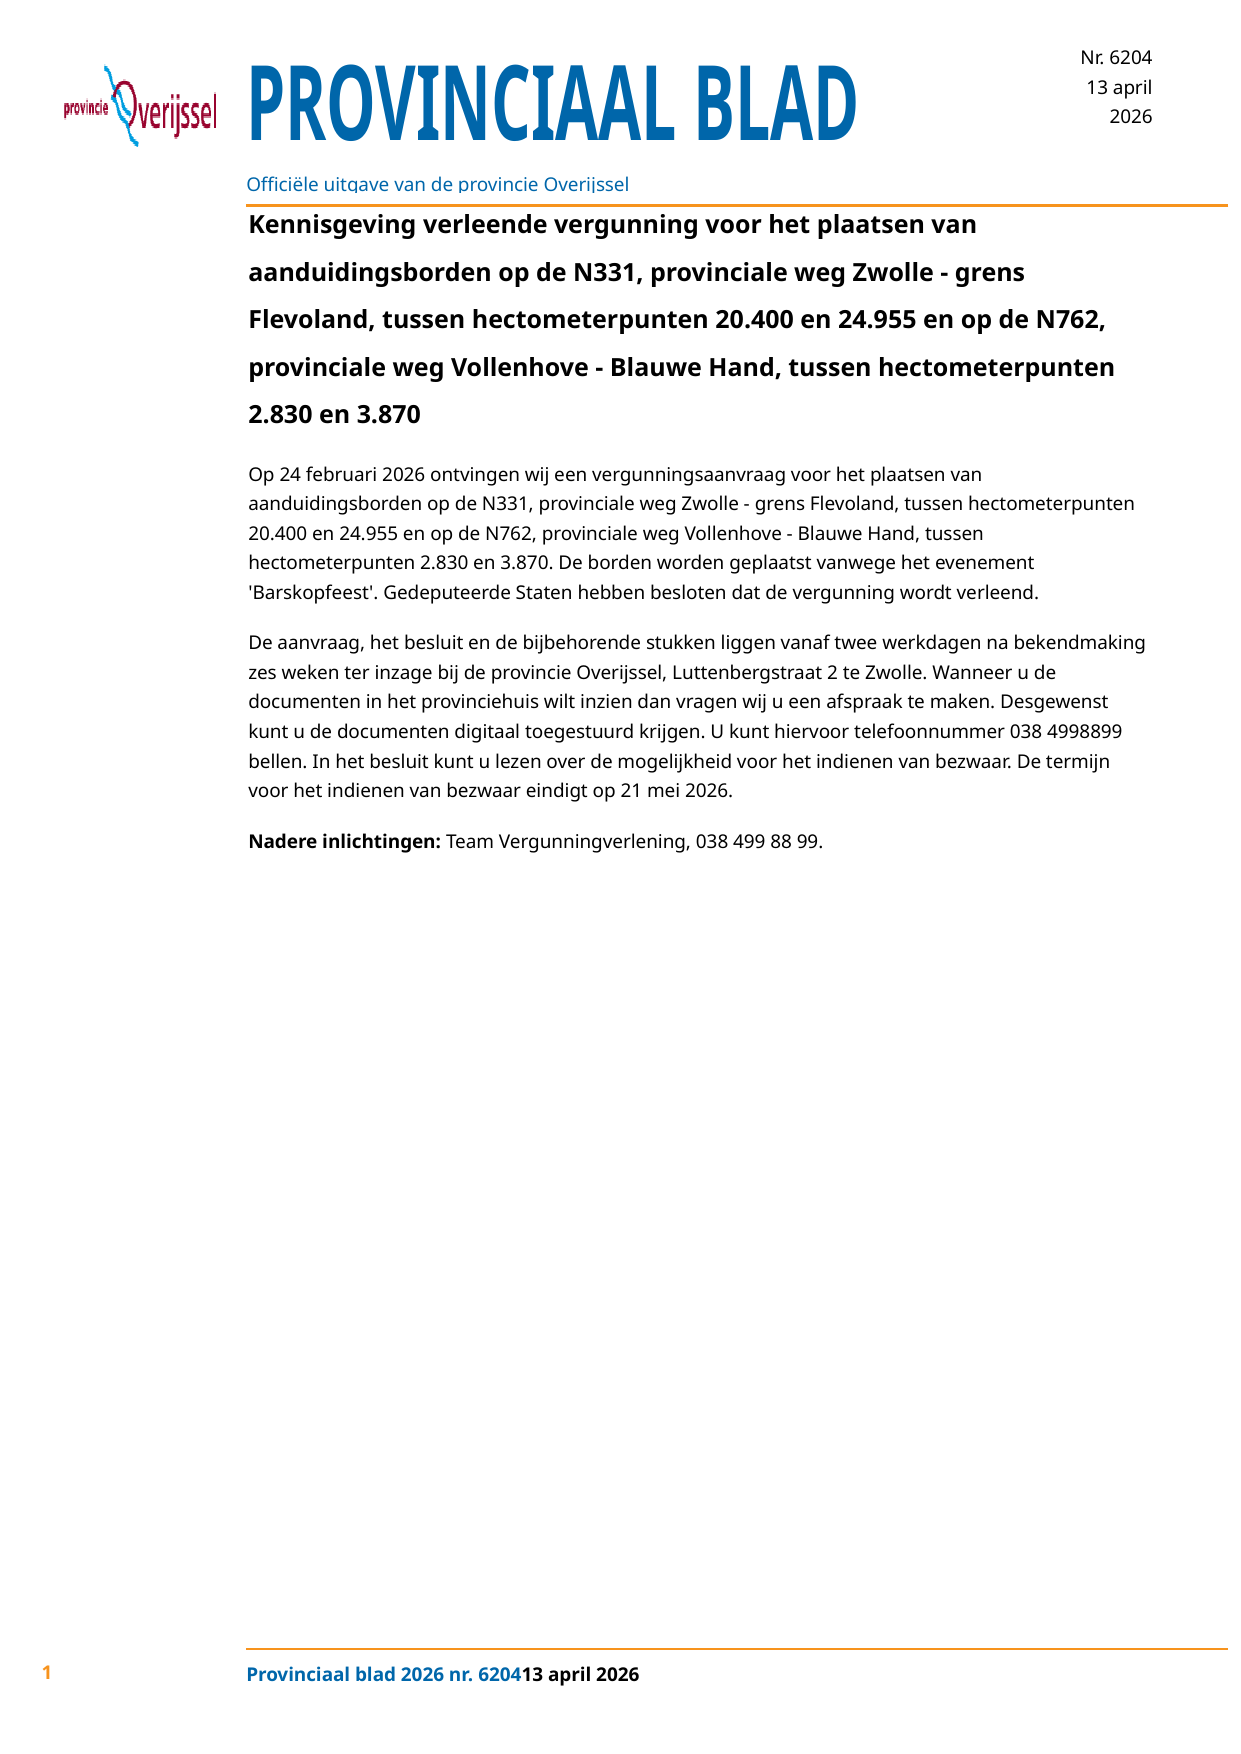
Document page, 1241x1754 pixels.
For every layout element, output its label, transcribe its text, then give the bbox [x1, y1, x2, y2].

text Kennisgeving verleende vergunning voor het plaatsen van aanduidingsborden op de N331, provinciale weg Zwolle - grens Flevoland, tussen hectometerpunten 20.400 en 24.955 en op de N762, provinciale weg Vollenhove - Blauwe Hand, tussen hectometerpunten 2.830 en 3.870 [248, 207, 1152, 431]
text Op 24 februari 2026 ontvingen wij een vergunningsaanvraag voor het plaatsen van aanduidingsborden op de N331, provinciale weg Zwolle - grens Flevoland, tussen hectometerpunten 20.400 en 24.955 en op de N762, provinciale weg Vollenhove - Blauwe Hand, tussen hectometerpunten 2.830 en 3.870. De borden worden geplaatst vanwege het evenement 'Barskopfeest'. Gedeputeerde Staten hebben besloten dat de vergunning wordt verleend. [248, 461, 1152, 605]
text Nadere inlichtingen: Team Vergunningverlening, 038 499 88 99. [248, 828, 1152, 853]
picture [41, 47, 231, 172]
text De aanvraag, het besluit en de bijbehorende stukken liggen vanaf twee werkdagen na bekendmaking zes weken ter inzage bij de provincie Overijssel, Luttenbergstraat 2 te Zwolle. Wanneer u de documenten in het provinciehuis wilt inzien dan vragen wij u een afspraak te maken. Desgewenst kunt u de documenten digitaal toegestuurd krijgen. U kunt hiervoor telefoonnummer 038 4998899 bellen. In het besluit kunt u lezen over de mogelijkheid voor het indienen van bezwaar. De termijn voor het indienen van bezwaar eindigt op 21 mei 2026. [248, 629, 1152, 803]
